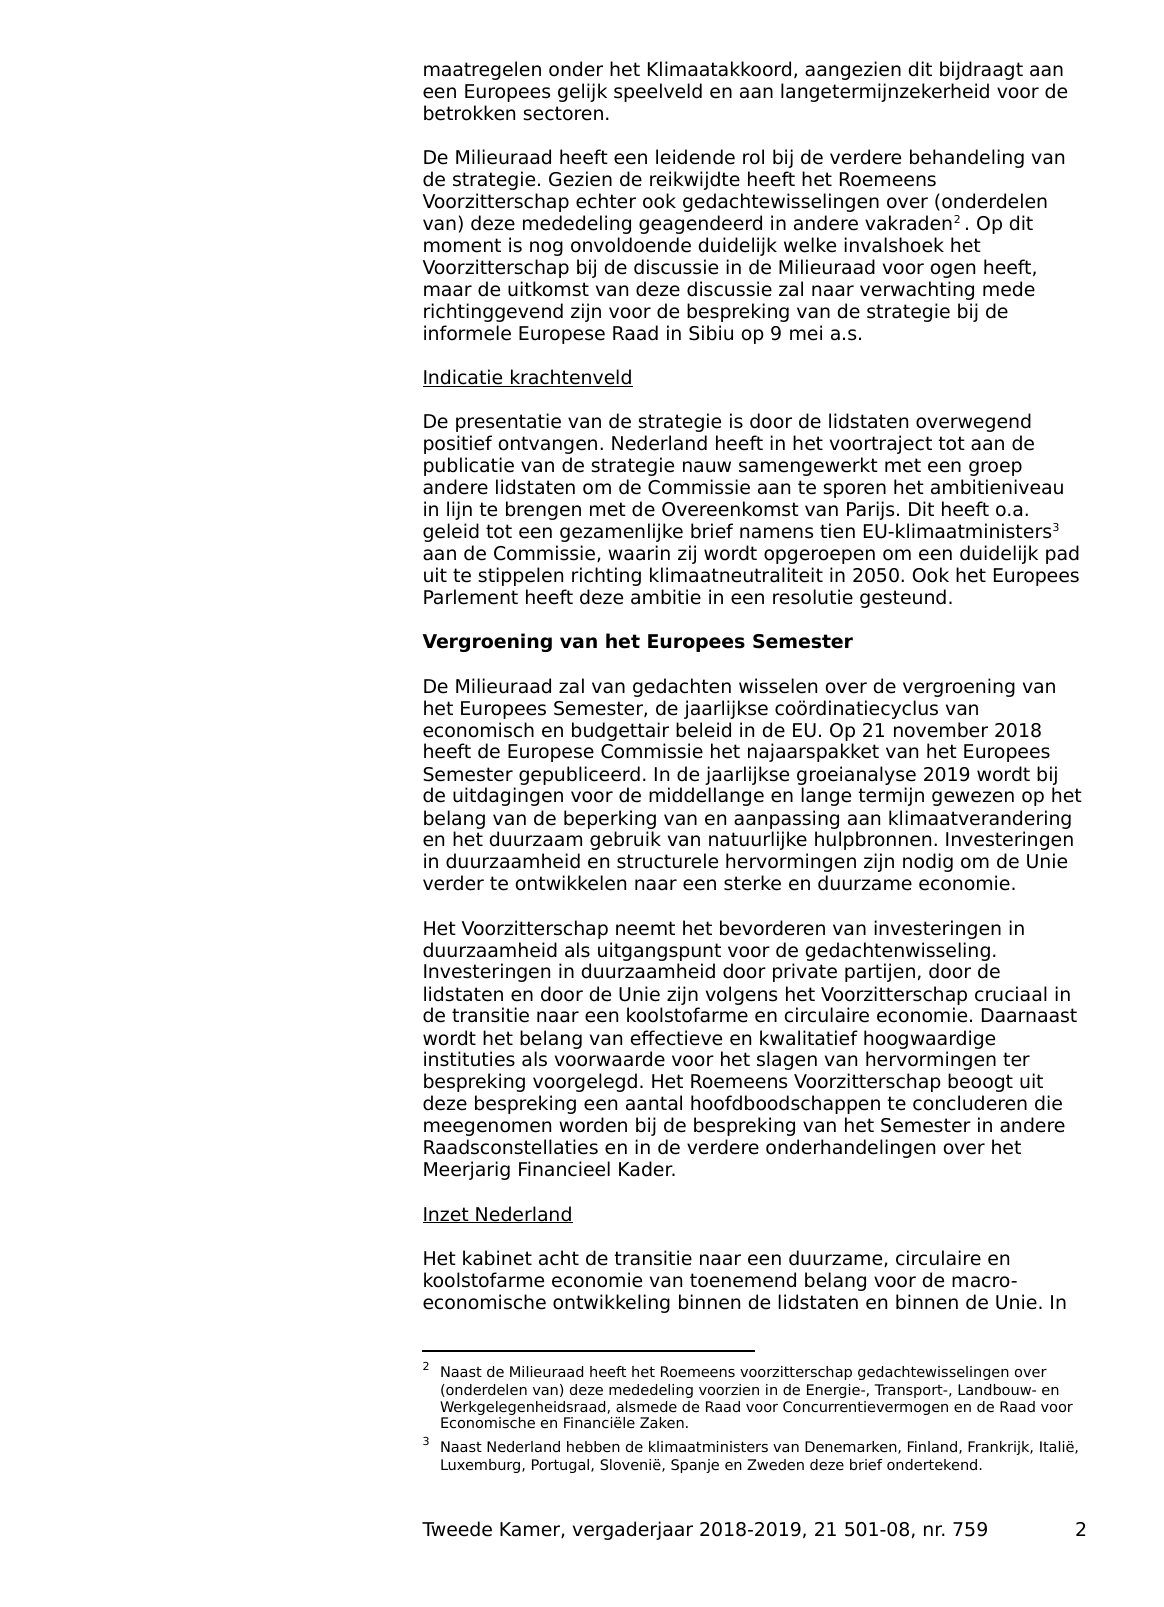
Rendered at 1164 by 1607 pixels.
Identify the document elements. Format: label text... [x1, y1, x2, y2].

text De presentatie van de strategie is door de lidstaten overwegend positief ontvangen. Nederland heeft in het voortraject tot aan de publicatie van de strategie nauw samengewerkt met een groep andere lidstaten om de Commissie aan te sporen het ambitieniveau in lijn te brengen met de Overeenkomst van Parijs. Dit heeft o.a. geleid tot een gezamenlijke brief namens tien EU-klimaatministers aan de Commissie, waarin zij wordt opgeroepen om een duidelijk pad uit te stippelen richting klimaatneutraliteit in 2050. Ook het Europees Parlement heeft deze ambitie in een resolutie gesteund. [422, 411, 1087, 609]
text Het kabinet acht de transitie naar een duurzame, circulaire en koolstofarme economie van toenemend belang voor de macro-economische ontwikkeling binnen de lidstaten en binnen de Unie. In [422, 1248, 1087, 1313]
subtitle Vergroening van het Europees Semester [422, 631, 1087, 653]
text maatregelen onder het Klimaatakkoord, aangezien dit bijdraagt aan een Europees gelijk speelveld en aan langetermijnzekerheid voor de betrokken sectoren. [422, 59, 1087, 125]
text Het Voorzitterschap neemt het bevorderen van investeringen in duurzaamheid als uitgangspunt voor de gedachtenwisseling. Investeringen in duurzaamheid door private partijen, door de lidstaten en door de Unie zijn volgens het Voorzitterschap cruciaal in de transitie naar een koolstofarme en circulaire economie. Daarnaast wordt het belang van effectieve en kwalitatief hoogwaardige instituties als voorwaarde voor het slagen van hervormingen ter bespreking voorgelegd. Het Roemeens Voorzitterschap beoogt uit deze bespreking een aantal hoofdboodschappen te concluderen die meegenomen worden bij de bespreking van het Semester in andere Raadsconstellaties en in de verdere onderhandelingen over het Meerjarig Financieel Kader. [422, 917, 1087, 1181]
subtitle Inzet Nederland [422, 1203, 1087, 1225]
subtitle Indicatie krachtenveld [422, 367, 1087, 389]
text De Milieuraad heeft een leidende rol bij de verdere behandeling van de strategie. Gezien de reikwijdte heeft het Roemeens Voorzitterschap echter ook gedachtewisselingen over (onderdelen van) deze mededeling geagendeerd in andere vakraden. Op dit moment is nog onvoldoende duidelijk welke invalshoek het Voorzitterschap bij de discussie in de Milieuraad voor ogen heeft, maar de uitkomst van deze discussie zal naar verwachting mede richtinggevend zijn voor de bespreking van de strategie bij de informele Europese Raad in Sibiu op 9 mei a.s. [422, 147, 1087, 345]
text Naast Nederland hebben de klimaatministers van Denemarken, Finland, Frankrijk, Italië, Luxemburg, Portugal, Slovenië, Spanje en Zweden deze brief ondertekend. [422, 1435, 1087, 1474]
text De Milieuraad zal van gedachten wisselen over de vergroening van het Europees Semester, de jaarlijkse coördinatiecyclus van economisch en budgettair beleid in de EU. Op 21 november 2018 heeft de Europese Commissie het najaarspakket van het Europees Semester gepubliceerd. In de jaarlijkse groeianalyse 2019 wordt bij de uitdagingen voor de middellange en lange termijn gewezen op het belang van de beperking van en aanpassing aan klimaatverandering en het duurzaam gebruik van natuurlijke hulpbronnen. Investeringen in duurzaamheid en structurele hervormingen zijn nodig om de Unie verder te ontwikkelen naar een sterke en duurzame economie. [422, 676, 1087, 895]
text Naast de Milieuraad heeft het Roemeens voorzitterschap gedachtewisselingen over (onderdelen van) deze mededeling voorzien in de Energie-, Transport-, Landbouw- en Werkgelegenheidsraad, alsmede de Raad voor Concurrentievermogen en de Raad voor Economische en Financiële Zaken. [422, 1360, 1087, 1432]
